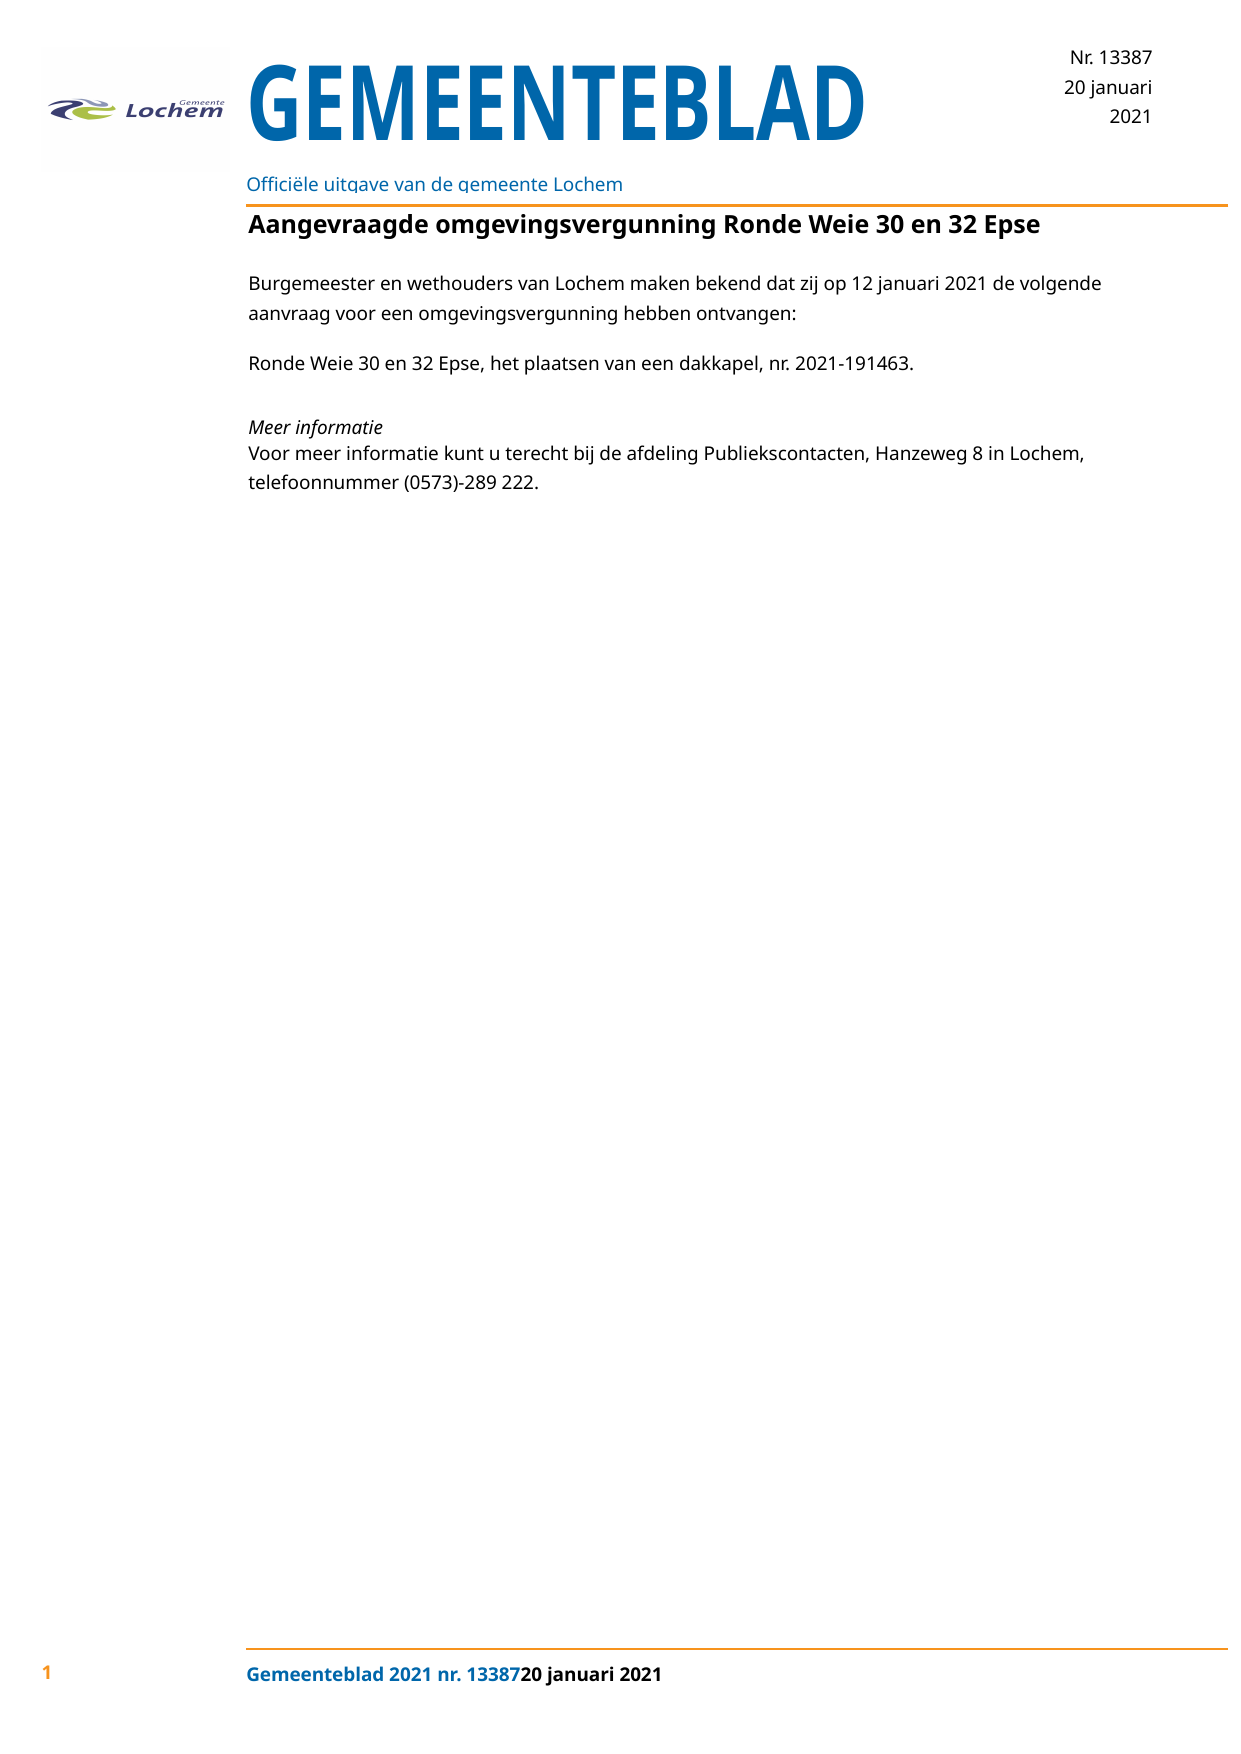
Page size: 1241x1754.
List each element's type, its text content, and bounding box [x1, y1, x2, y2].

text Meer informatie [248, 414, 1152, 440]
text Ronde Weie 30 en 32 Epse, het plaatsen van een dakkapel, nr. 2021-191463. [248, 350, 1152, 376]
text Voor meer informatie kunt u terecht bij de afdeling Publiekscontacten, Hanzeweg 8 in Lochem, telefoonnummer (0573)-289 222. [248, 440, 1152, 495]
text Aangevraagde omgevingsvergunning Ronde Weie 30 en 32 Epse [248, 207, 1152, 241]
text Burgemeester en wethouders van Lochem maken bekend dat zij op 12 januari 2021 de volgende aanvraag voor een omgevingsvergunning hebben ontvangen: [248, 270, 1152, 326]
picture [41, 47, 231, 172]
